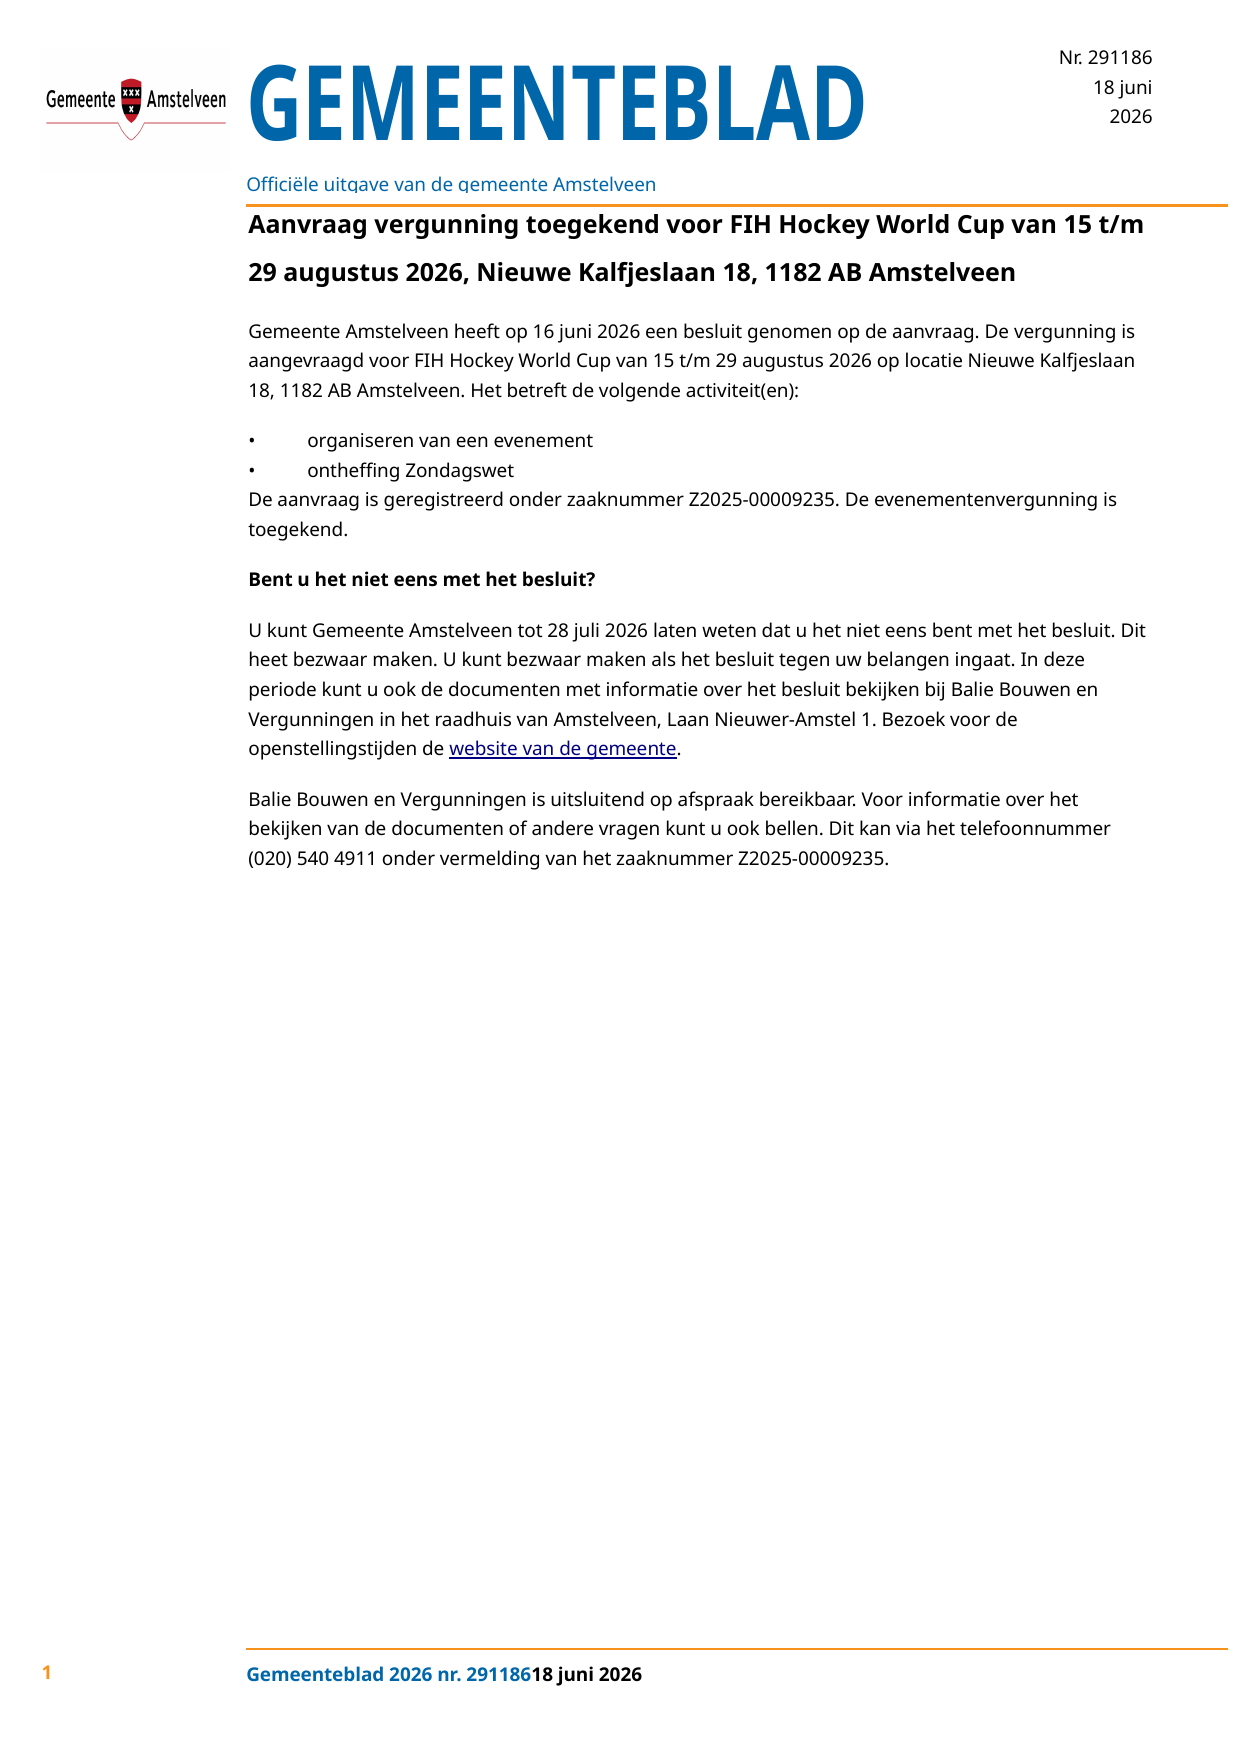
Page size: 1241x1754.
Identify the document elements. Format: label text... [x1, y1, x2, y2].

text Aanvraag vergunning toegekend voor FIH Hockey World Cup van 15 t/m 29 augustus 2026, Nieuwe Kalfjeslaan 18, 1182 AB Amstelveen [248, 207, 1152, 288]
text Balie Bouwen en Vergunningen is uitsluitend op afspraak bereikbaar. Voor informatie over het bekijken van de documenten of andere vragen kunt u ook bellen. Dit kan via het telefoonnummer (020) 540 4911 onder vermelding van het zaaknummer Z2025-00009235. [248, 786, 1152, 871]
text Bent u het niet eens met het besluit? [248, 567, 1152, 592]
picture [41, 47, 231, 172]
text Gemeente Amstelveen heeft op 16 juni 2026 een besluit genomen op de aanvraag. De vergunning is aangevraagd voor FIH Hockey World Cup van 15 t/m 29 augustus 2026 op locatie Nieuwe Kalfjeslaan 18, 1182 AB Amstelveen. Het betreft de volgende activiteit(en): [248, 318, 1152, 403]
list organiseren van een evenement [248, 427, 1152, 453]
text U kunt Gemeente Amstelveen tot 28 juli 2026 laten weten dat u het niet eens bent met het besluit. Dit heet bezwaar maken. U kunt bezwaar maken als het besluit tegen uw belangen ingaat. In deze periode kunt u ook de documenten met informatie over het besluit bekijken bij Balie Bouwen en Vergunningen in het raadhuis van Amstelveen, Laan Nieuwer-Amstel 1. Bezoek voor de openstellingstijden de website van de gemeente. [248, 617, 1152, 761]
text De aanvraag is geregistreerd onder zaaknummer Z2025-00009235. De evenementenvergunning is toegekend. [248, 487, 1152, 542]
list ontheffing Zondagswet [248, 457, 1152, 483]
